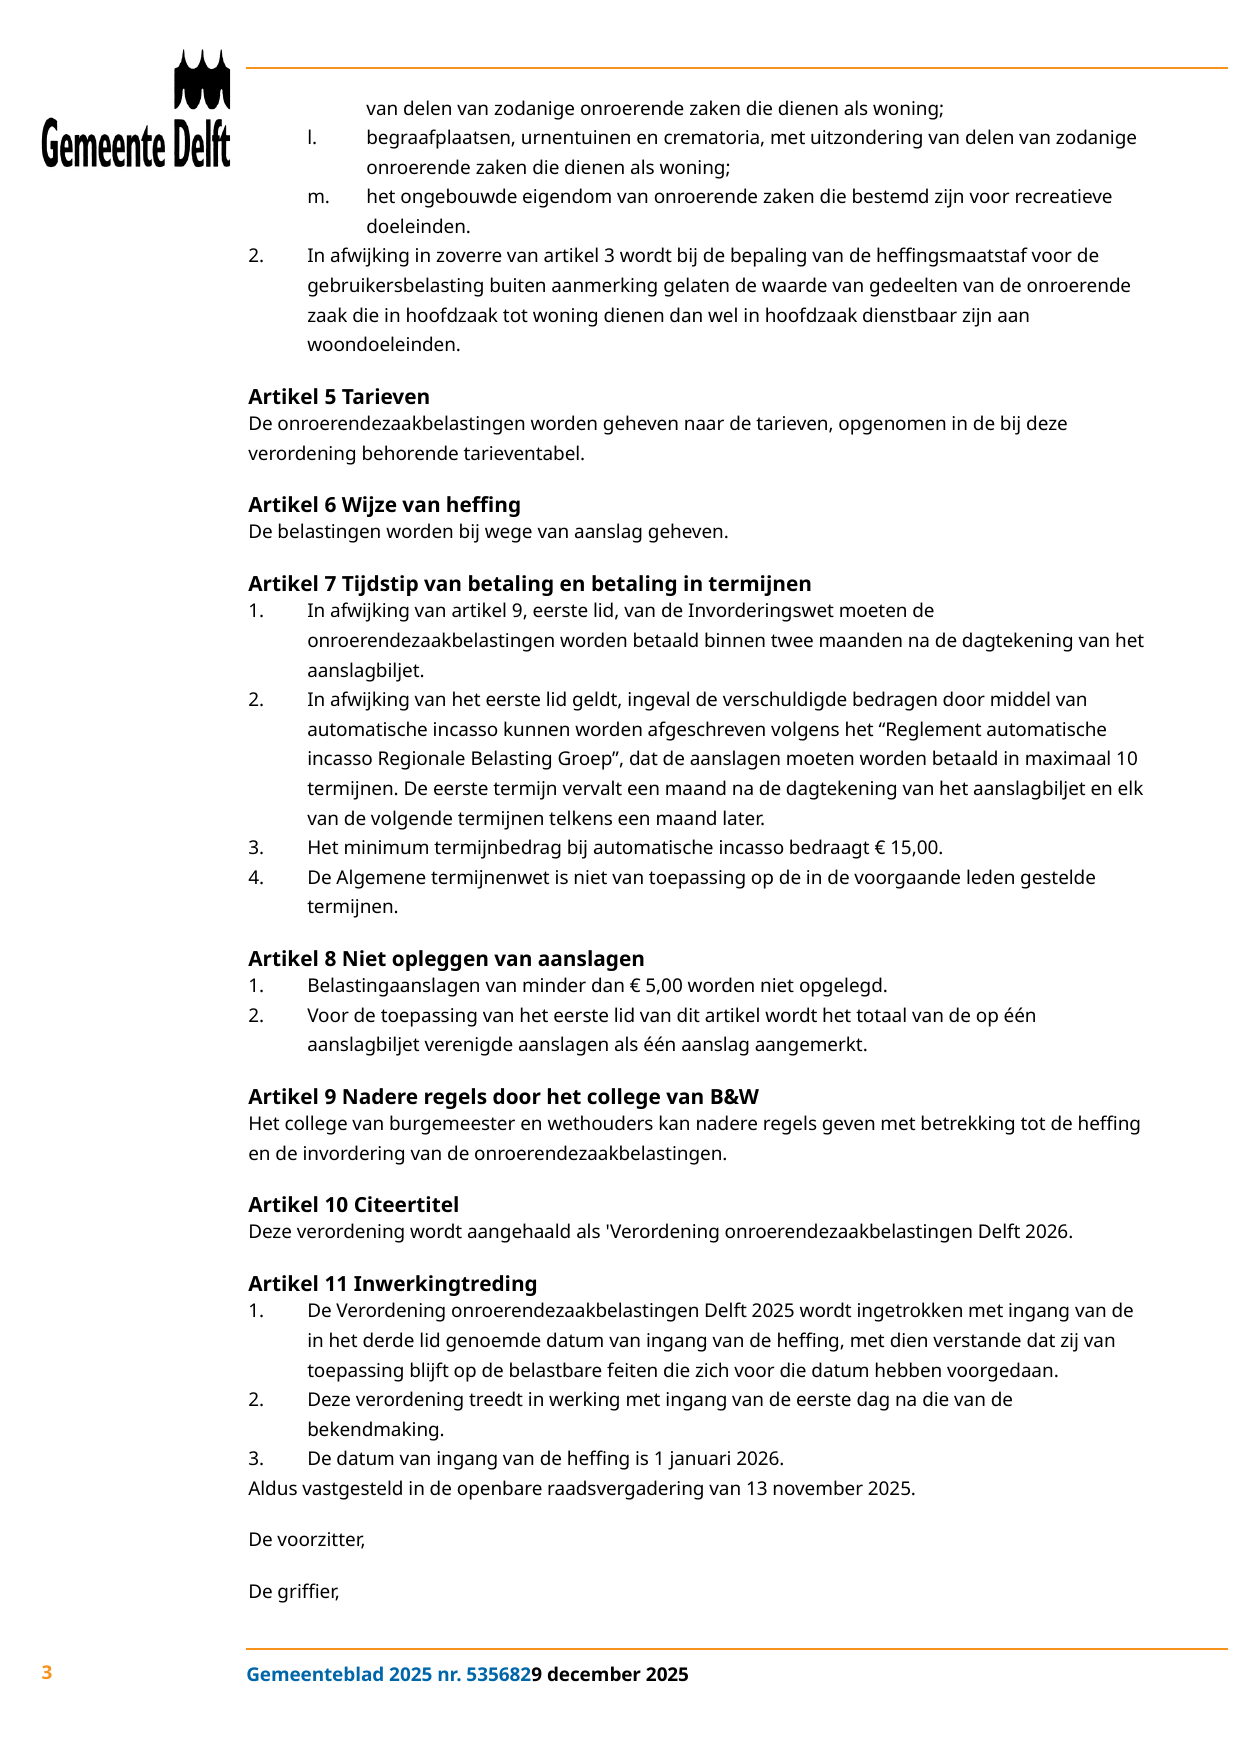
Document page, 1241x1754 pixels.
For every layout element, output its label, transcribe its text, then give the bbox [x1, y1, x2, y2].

list Belastingaanslagen van minder dan € 5,00 worden niet opgelegd. [248, 972, 1152, 998]
text Artikel 6 Wijze van heffing [248, 490, 1152, 519]
text De voorzitter, [248, 1527, 1152, 1552]
picture [41, 47, 231, 172]
text De onroerendezaakbelastingen worden geheven naar de tarieven, opgenomen in de bij deze verordening behorende tarieventabel. [248, 410, 1152, 466]
text Artikel 7 Tijdstip van betaling en betaling in termijnen [248, 569, 1152, 598]
text Artikel 8 Niet opleggen van aanslagen [248, 944, 1152, 972]
text De belastingen worden bij wege van aanslag geheven. [248, 519, 1152, 544]
list In afwijking in zoverre van artikel 3 wordt bij de bepaling van de heffingsmaatstaf voor de gebruikersbelasting buiten aanmerking gelaten de waarde van gedeelten van de onroerende zaak die in hoofdzaak tot woning dienen dan wel in hoofdzaak dienstbaar zijn aan woondoeleinden. [248, 243, 1152, 357]
list De Algemene termijnenwet is niet van toepassing op de in de voorgaande leden gestelde termijnen. [248, 864, 1152, 919]
text Artikel 10 Citeertitel [248, 1190, 1152, 1219]
text Het college van burgemeester en wethouders kan nadere regels geven met betrekking tot de heffing en de invordering van de onroerendezaakbelastingen. [248, 1110, 1152, 1166]
list begraafplaatsen, urnentuinen en crematoria, met uitzondering van delen van zodanige onroerende zaken die dienen als woning; [307, 124, 1152, 180]
text Aldus vastgesteld in de openbare raadsvergadering van 13 november 2025. [248, 1475, 1152, 1501]
list In afwijking van het eerste lid geldt, ingeval de verschuldigde bedragen door middel van automatische incasso kunnen worden afgeschreven volgens het “Reglement automatische incasso Regionale Belasting Groep”, dat de aanslagen moeten worden betaald in maximaal 10 termijnen. De eerste termijn vervalt een maand na de dagtekening van het aanslagbiljet en elk van de volgende termijnen telkens een maand later. [248, 686, 1152, 830]
list De datum van ingang van de heffing is 1 januari 2026. [248, 1446, 1152, 1471]
list In afwijking van artikel 9, eerste lid, van de Invorderingswet moeten de onroerendezaakbelastingen worden betaald binnen twee maanden na de dagtekening van het aanslagbiljet. [248, 598, 1152, 682]
text Artikel 9 Nadere regels door het college van B&W [248, 1082, 1152, 1110]
list Het minimum termijnbedrag bij automatische incasso bedraagt € 15,00. [248, 834, 1152, 860]
list De Verordening onroerendezaakbelastingen Delft 2025 wordt ingetrokken met ingang van de in het derde lid genoemde datum van ingang van de heffing, met dien verstande dat zij van toepassing blijft op de belastbare feiten die zich voor die datum hebben voorgedaan. [248, 1298, 1152, 1382]
list Voor de toepassing van het eerste lid van dit artikel wordt het totaal van de op één aanslagbiljet verenigde aanslagen als één aanslag aangemerkt. [248, 1002, 1152, 1057]
text Artikel 11 Inwerkingtreding [248, 1269, 1152, 1298]
list van delen van zodanige onroerende zaken die dienen als woning; [307, 95, 1152, 121]
text Deze verordening wordt aangehaald als 'Verordening onroerendezaakbelastingen Delft 2026. [248, 1219, 1152, 1244]
list Deze verordening treedt in werking met ingang van de eerste dag na die van de bekendmaking. [248, 1386, 1152, 1442]
text Artikel 5 Tarieven [248, 382, 1152, 410]
list het ongebouwde eigendom van onroerende zaken die bestemd zijn voor recreatieve doeleinden. [307, 183, 1152, 239]
text De griffier, [248, 1578, 1152, 1604]
